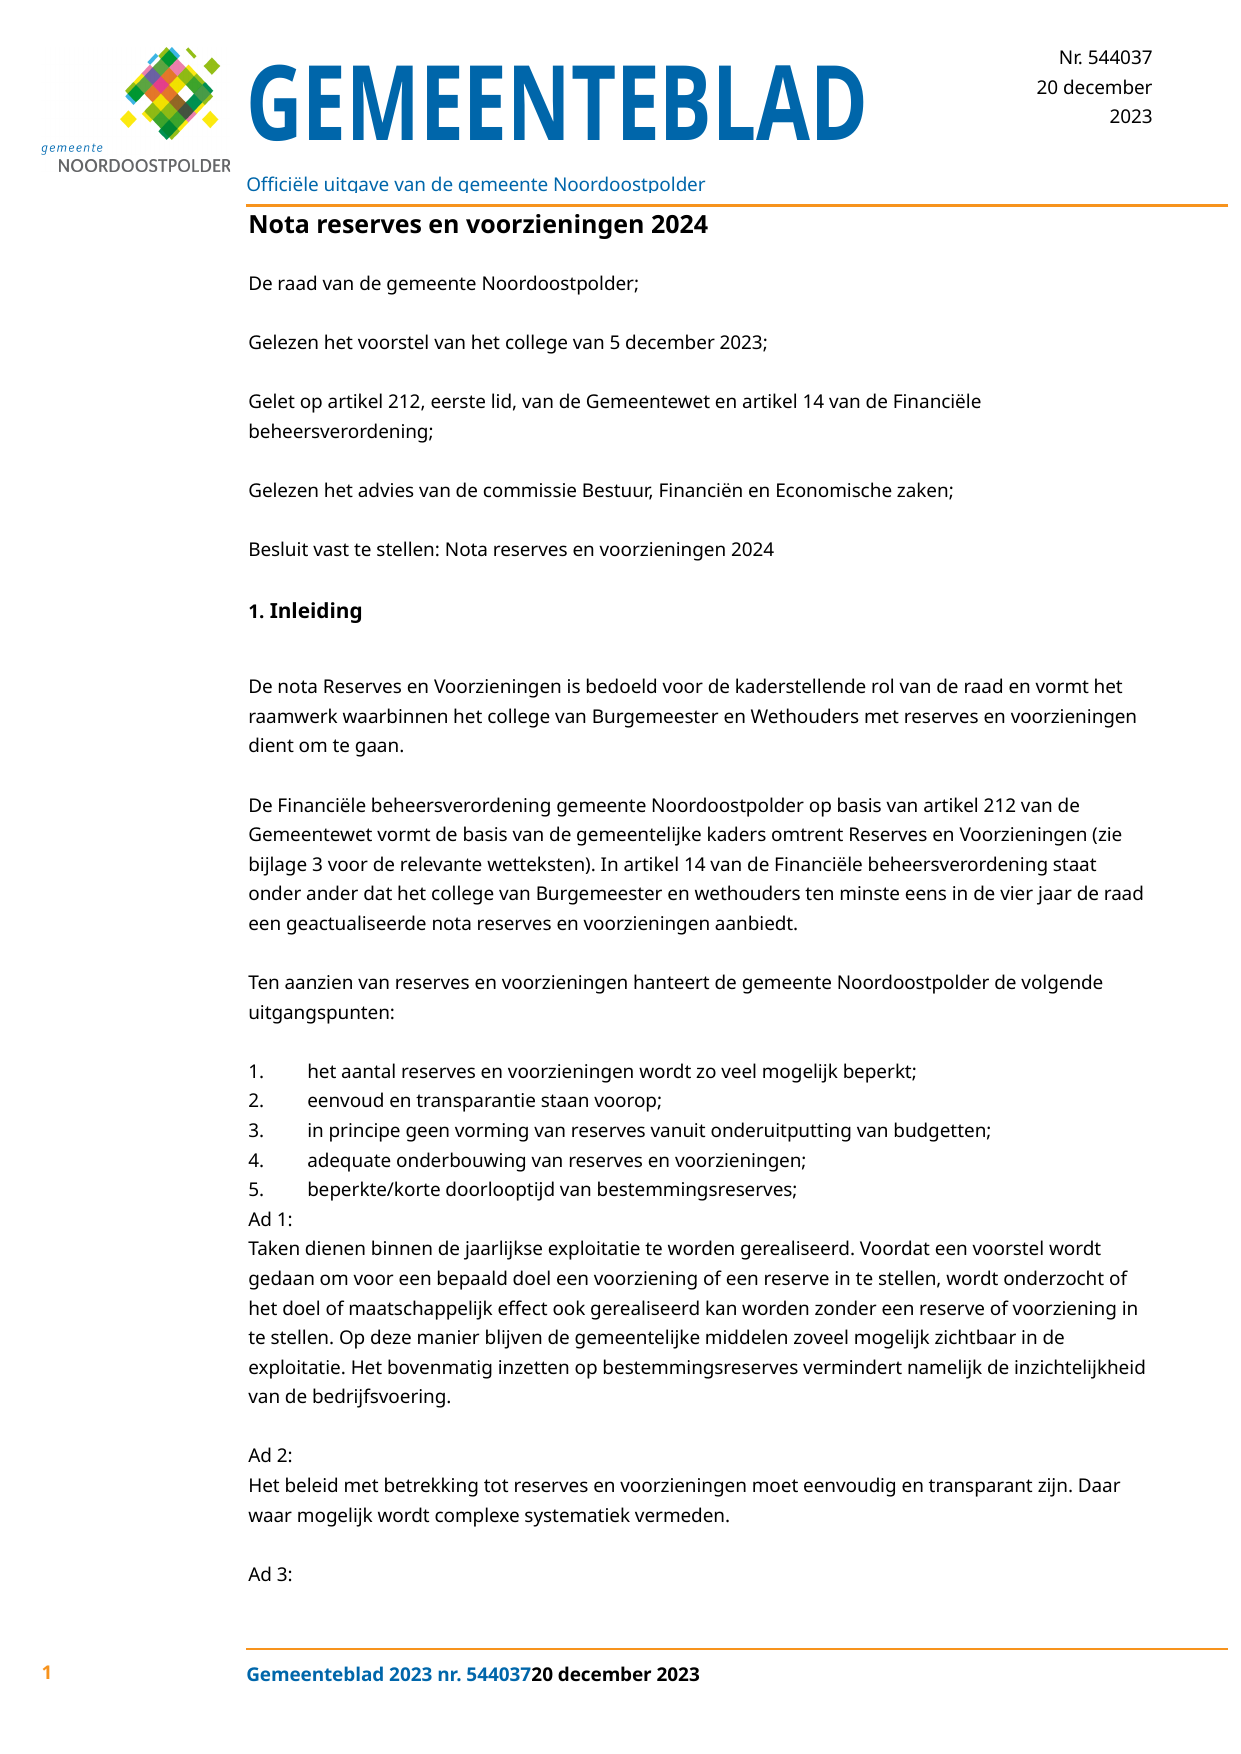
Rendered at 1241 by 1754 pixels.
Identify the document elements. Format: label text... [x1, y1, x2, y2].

list in principe geen vorming van reserves vanuit onderuitputting van budgetten; [248, 1117, 1152, 1143]
text Ten aanzien van reserves en voorzieningen hanteert de gemeente Noordoostpolder de volgende uitgangspunten: [248, 969, 1152, 1024]
text 1. Inleiding [248, 596, 1152, 624]
text Nota reserves en voorzieningen 2024 [248, 207, 1152, 241]
text Taken dienen binnen de jaarlijkse exploitatie te worden gerealiseerd. Voordat een voorstel wordt gedaan om voor een bepaald doel een voorziening of een reserve in te stellen, wordt onderzocht of het doel of maatschappelijk effect ook gerealiseerd kan worden zonder een reserve of voorziening in te stellen. Op deze manier blijven de gemeentelijke middelen zoveel mogelijk zichtbaar in de exploitatie. Het bovenmatig inzetten op bestemmingsreserves vermindert namelijk de inzichtelijkheid van de bedrijfsvoering. [248, 1236, 1152, 1409]
text Besluit vast te stellen: Nota reserves en voorzieningen 2024 [248, 537, 1152, 562]
text Ad 2: [248, 1443, 1152, 1468]
text De nota Reserves en Voorzieningen is bedoeld voor de kaderstellende rol van de raad en vormt het raamwerk waarbinnen het college van Burgemeester en Wethouders met reserves en voorzieningen dient om te gaan. [248, 673, 1152, 758]
text Gelezen het voorstel van het college van 5 december 2023; [248, 329, 1152, 355]
text Ad 1: [248, 1206, 1152, 1232]
text Het beleid met betrekking tot reserves en voorzieningen moet eenvoudig en transparant zijn. Daar waar mogelijk wordt complexe systematiek vermeden. [248, 1472, 1152, 1527]
text De Financiële beheersverordening gemeente Noordoostpolder op basis van artikel 212 van de Gemeentewet vormt de basis van de gemeentelijke kaders omtrent Reserves en Voorzieningen (zie bijlage 3 voor de relevante wetteksten). In artikel 14 van de Financiële beheersverordening staat onder ander dat het college van Burgemeester en wethouders ten minste eens in de vier jaar de raad een geactualiseerde nota reserves en voorzieningen aanbiedt. [248, 792, 1152, 936]
list eenvoud en transparantie staan voorop; [248, 1088, 1152, 1113]
list adequate onderbouwing van reserves en voorzieningen; [248, 1147, 1152, 1172]
picture [41, 47, 231, 172]
list beperkte/korte doorlooptijd van bestemmingsreserves; [248, 1176, 1152, 1202]
list het aantal reserves en voorzieningen wordt zo veel mogelijk beperkt; [248, 1058, 1152, 1084]
text Ad 3: [248, 1561, 1152, 1587]
text Gelet op artikel 212, eerste lid, van de Gemeentewet en artikel 14 van de Financiële beheersverordening; [248, 389, 1152, 444]
text De raad van de gemeente Noordoostpolder; [248, 270, 1152, 296]
text Gelezen het advies van de commissie Bestuur, Financiën en Economische zaken; [248, 477, 1152, 503]
